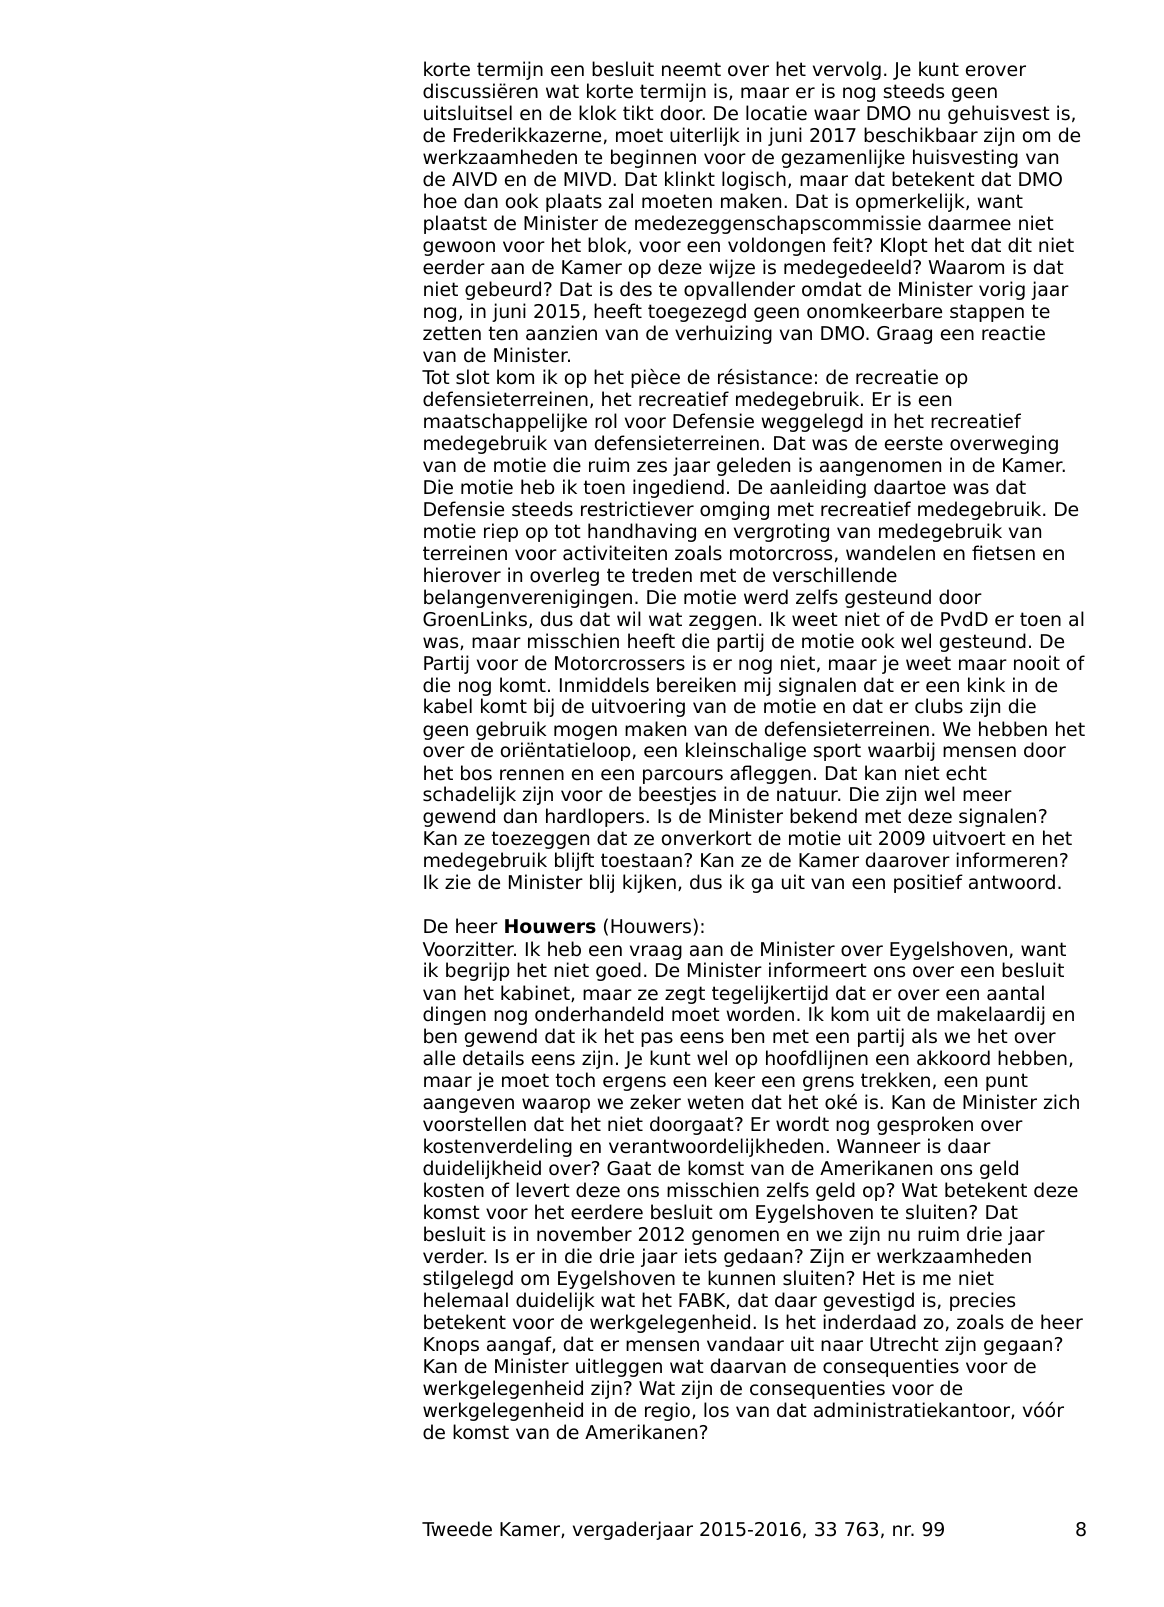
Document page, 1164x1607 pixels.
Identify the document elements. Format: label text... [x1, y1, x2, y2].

text korte termijn een besluit neemt over het vervolg. Je kunt erover discussiëren wat korte termijn is, maar er is nog steeds geen uitsluitsel en de klok tikt door. De locatie waar DMO nu gehuisvest is, de Frederikkazerne, moet uiterlijk in juni 2017 beschikbaar zijn om de werkzaamheden te beginnen voor de gezamenlijke huisvesting van de AIVD en de MIVD. Dat klinkt logisch, maar dat betekent dat DMO hoe dan ook plaats zal moeten maken. Dat is opmerkelijk, want plaatst de Minister de medezeggenschapscommissie daarmee niet gewoon voor het blok, voor een voldongen feit? Klopt het dat dit niet eerder aan de Kamer op deze wijze is medegedeeld? Waarom is dat niet gebeurd? Dat is des te opvallender omdat de Minister vorig jaar nog, in juni 2015, heeft toegezegd geen onomkeerbare stappen te zetten ten aanzien van de verhuizing van DMO. Graag een reactie van de Minister. [422, 59, 1087, 367]
text De heer Houwers (Houwers): [422, 916, 1087, 938]
text Voorzitter. Ik heb een vraag aan de Minister over Eygelshoven, want ik begrijp het niet goed. De Minister informeert ons over een besluit van het kabinet, maar ze zegt tegelijkertijd dat er over een aantal dingen nog onderhandeld moet worden. Ik kom uit de makelaardij en ben gewend dat ik het pas eens ben met een partij als we het over alle details eens zijn. Je kunt wel op hoofdlijnen een akkoord hebben, maar je moet toch ergens een keer een grens trekken, een punt aangeven waarop we zeker weten dat het oké is. Kan de Minister zich voorstellen dat het niet doorgaat? Er wordt nog gesproken over kostenverdeling en verantwoordelijkheden. Wanneer is daar duidelijkheid over? Gaat de komst van de Amerikanen ons geld kosten of levert deze ons misschien zelfs geld op? Wat betekent deze komst voor het eerdere besluit om Eygelshoven te sluiten? Dat besluit is in november 2012 genomen en we zijn nu ruim drie jaar verder. Is er in die drie jaar iets gedaan? Zijn er werkzaamheden stilgelegd om Eygelshoven te kunnen sluiten? Het is me niet helemaal duidelijk wat het FABK, dat daar gevestigd is, precies betekent voor de werkgelegenheid. Is het inderdaad zo, zoals de heer Knops aangaf, dat er mensen vandaar uit naar Utrecht zijn gegaan? Kan de Minister uitleggen wat daarvan de consequenties voor de werkgelegenheid zijn? Wat zijn de consequenties voor de werkgelegenheid in de regio, los van dat administratiekantoor, vóór de komst van de Amerikanen? [422, 938, 1087, 1444]
text Tot slot kom ik op het pièce de résistance: de recreatie op defensieterreinen, het recreatief medegebruik. Er is een maatschappelijke rol voor Defensie weggelegd in het recreatief medegebruik van defensieterreinen. Dat was de eerste overweging van de motie die ruim zes jaar geleden is aangenomen in de Kamer. Die motie heb ik toen ingediend. De aanleiding daartoe was dat Defensie steeds restrictiever omging met recreatief medegebruik. De motie riep op tot handhaving en vergroting van medegebruik van terreinen voor activiteiten zoals motorcross, wandelen en fietsen en hierover in overleg te treden met de verschillende belangenverenigingen. Die motie werd zelfs gesteund door GroenLinks, dus dat wil wat zeggen. Ik weet niet of de PvdD er toen al was, maar misschien heeft die partij de motie ook wel gesteund. De Partij voor de Motorcrossers is er nog niet, maar je weet maar nooit of die nog komt. Inmiddels bereiken mij signalen dat er een kink in de kabel komt bij de uitvoering van de motie en dat er clubs zijn die geen gebruik mogen maken van de defensieterreinen. We hebben het over de oriëntatieloop, een kleinschalige sport waarbij mensen door het bos rennen en een parcours afleggen. Dat kan niet echt schadelijk zijn voor de beestjes in de natuur. Die zijn wel meer gewend dan hardlopers. Is de Minister bekend met deze signalen? Kan ze toezeggen dat ze onverkort de motie uit 2009 uitvoert en het medegebruik blijft toestaan? Kan ze de Kamer daarover informeren? Ik zie de Minister blij kijken, dus ik ga uit van een positief antwoord. [422, 367, 1087, 894]
